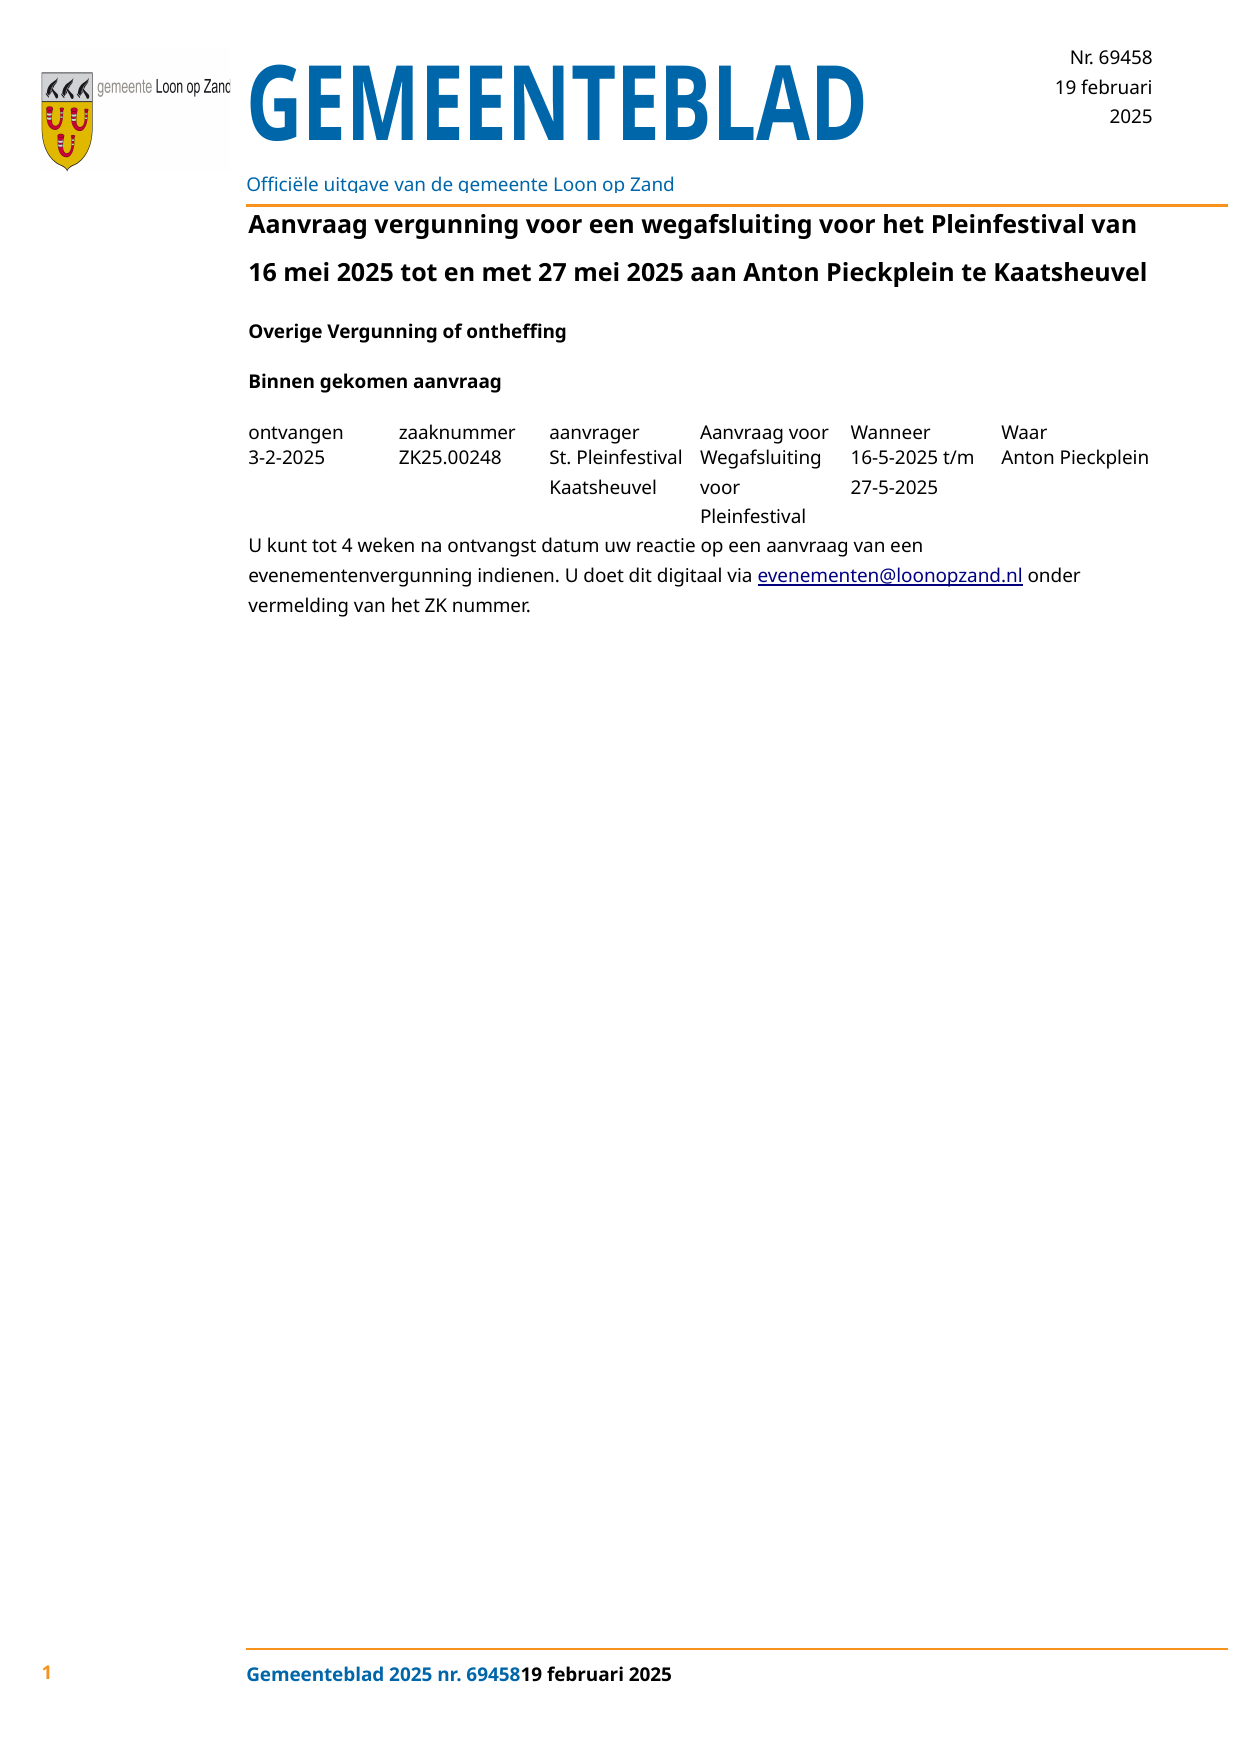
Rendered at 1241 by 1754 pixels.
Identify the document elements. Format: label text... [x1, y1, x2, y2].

picture [41, 47, 231, 172]
table_cell 3-2-2025 [248, 445, 398, 529]
table_cell ZK25.00248 [399, 445, 549, 529]
text U kunt tot 4 weken na ontvangst datum uw reactie op een aanvraag van een evenementenvergunning indienen. U doet dit digitaal via evenementen@loonopzand.nl onder vermelding van het ZK nummer. [248, 533, 1152, 618]
table_header Aanvraag voor [700, 419, 850, 444]
text Overige Vergunning of ontheffing [248, 318, 1152, 344]
table_cell St. Pleinfestival Kaatsheuvel [549, 445, 700, 529]
table_header zaaknummer [399, 419, 549, 444]
table_header Wanneer [850, 419, 1001, 444]
table_cell Anton Pieckplein [1001, 445, 1152, 529]
table_header aanvrager [549, 419, 700, 444]
table_cell 16-5-2025 t/m 27-5-2025 [850, 445, 1001, 529]
table_header Waar [1001, 419, 1152, 444]
table_header ontvangen [248, 419, 398, 444]
text Aanvraag vergunning voor een wegafsluiting voor het Pleinfestival van 16 mei 2025 tot en met 27 mei 2025 aan Anton Pieckplein te Kaatsheuvel [248, 207, 1152, 288]
table_cell Wegafsluiting voor Pleinfestival [700, 445, 850, 529]
text Binnen gekomen aanvraag [248, 368, 1152, 394]
